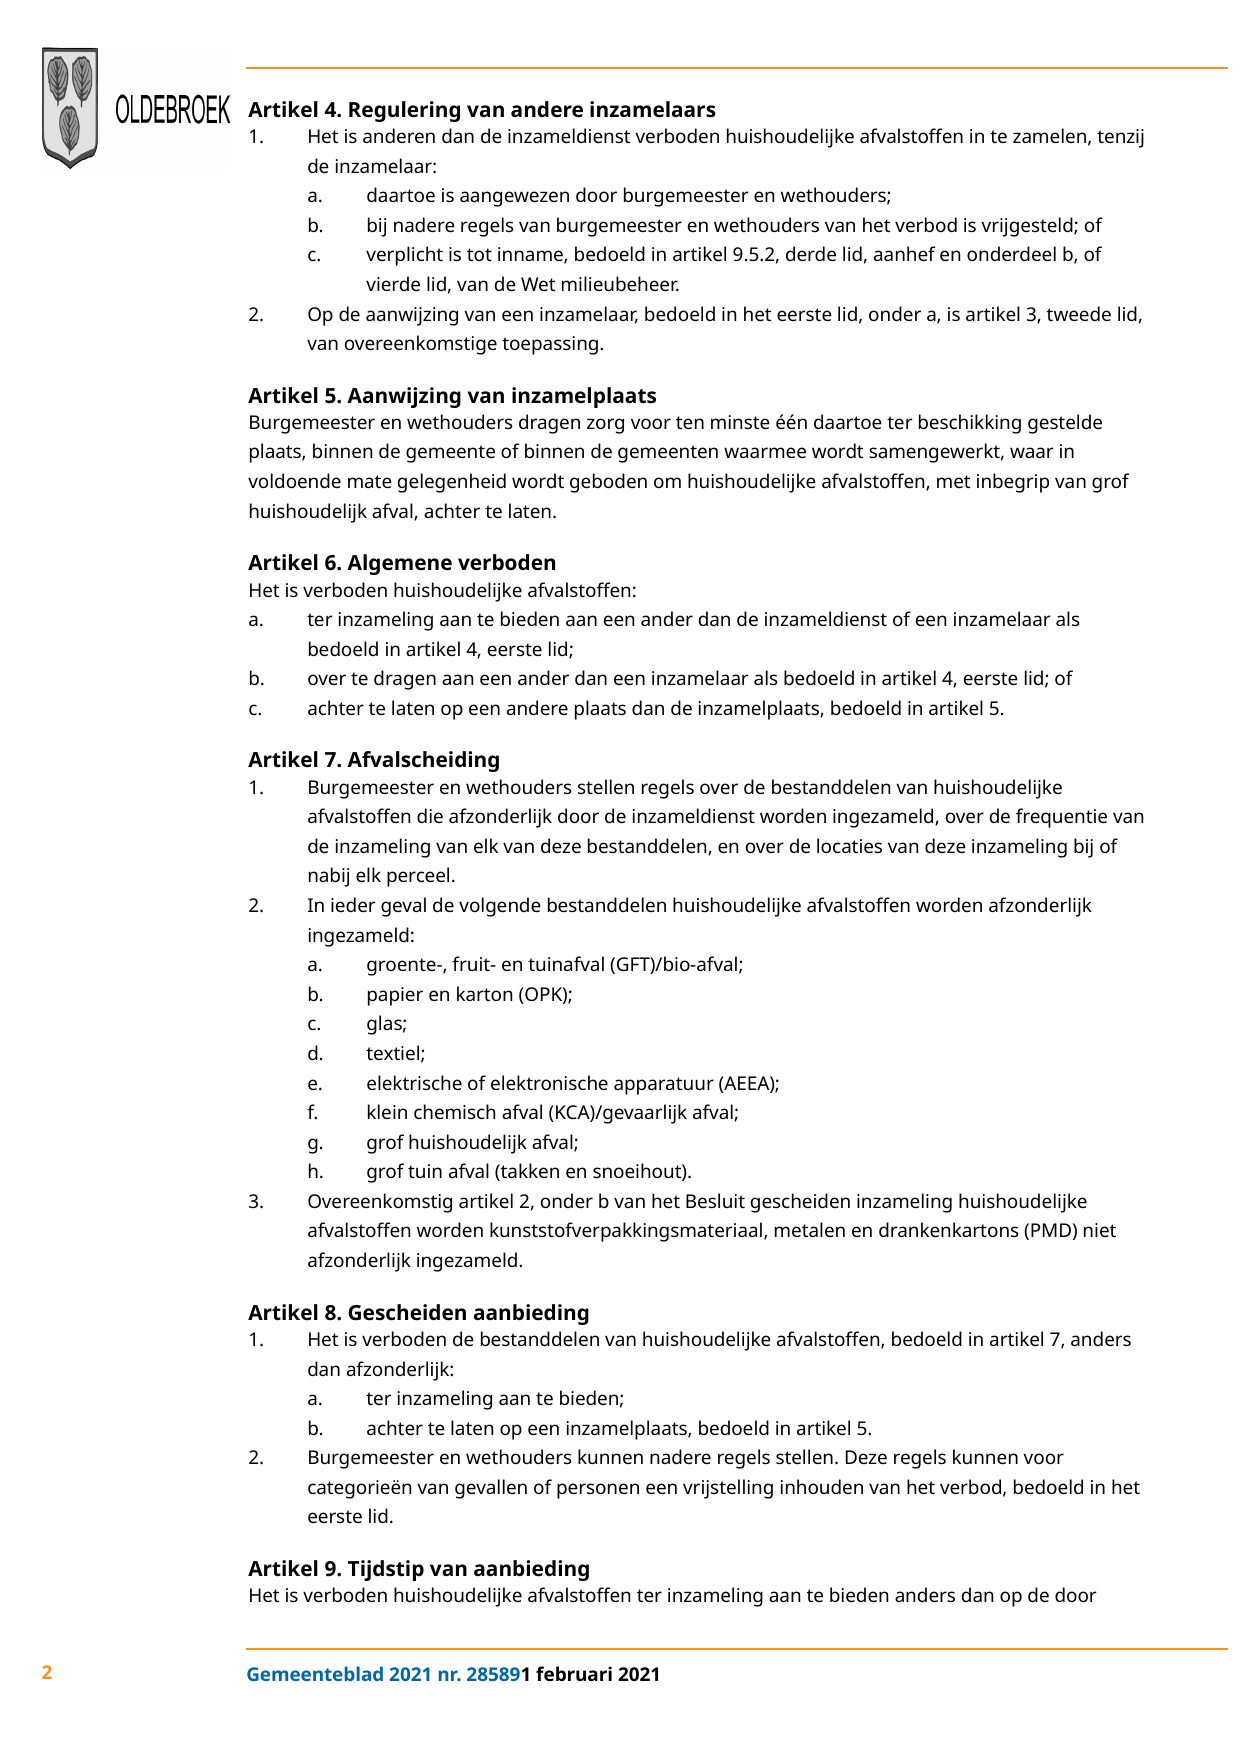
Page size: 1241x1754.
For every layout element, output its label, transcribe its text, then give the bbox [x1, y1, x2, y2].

list achter te laten op een inzamelplaats, bedoeld in artikel 5. [307, 1415, 1152, 1441]
text Artikel 5. Aanwijzing van inzamelplaats [248, 381, 1152, 409]
text Burgemeester en wethouders dragen zorg voor ten minste één daartoe ter beschikking gestelde plaats, binnen de gemeente of binnen de gemeenten waarmee wordt samengewerkt, waar in voldoende mate gelegenheid wordt geboden om huishoudelijke afvalstoffen, met inbegrip van grof huishoudelijk afval, achter te laten. [248, 409, 1152, 524]
list daartoe is aangewezen door burgemeester en wethouders; [307, 182, 1152, 208]
text Het is verboden huishoudelijke afvalstoffen ter inzameling aan te bieden anders dan op de door [248, 1582, 1152, 1608]
list achter te laten op een andere plaats dan de inzamelplaats, bedoeld in artikel 5. [248, 695, 1152, 721]
list papier en karton (OPK); [307, 981, 1152, 1007]
list grof tuin afval (takken en snoeihout). [307, 1158, 1152, 1184]
list over te dragen aan een ander dan een inzamelaar als bedoeld in artikel 4, eerste lid; of [248, 666, 1152, 691]
list textiel; [307, 1040, 1152, 1066]
list groente-, fruit- en tuinafval (GFT)/bio-afval; [307, 951, 1152, 977]
text Artikel 4. Regulering van andere inzamelaars [248, 95, 1152, 123]
text Artikel 7. Afvalscheiding [248, 746, 1152, 774]
list klein chemisch afval (KCA)/gevaarlijk afval; [307, 1099, 1152, 1125]
list ter inzameling aan te bieden; [307, 1385, 1152, 1411]
list Burgemeester en wethouders kunnen nadere regels stellen. Deze regels kunnen voor categorieën van gevallen of personen een vrijstelling inhouden van het verbod, bedoeld in het eerste lid. [248, 1444, 1152, 1529]
list Het is verboden de bestanddelen van huishoudelijke afvalstoffen, bedoeld in artikel 7, anders dan afzonderlijk: [248, 1326, 1152, 1381]
list elektrische of elektronische apparatuur (AEEA); [307, 1070, 1152, 1096]
list bij nadere regels van burgemeester en wethouders van het verbod is vrijgesteld; of [307, 212, 1152, 238]
list glas; [307, 1011, 1152, 1036]
picture [41, 47, 231, 172]
list Overeenkomstig artikel 2, onder b van het Besluit gescheiden inzameling huishoudelijke afvalstoffen worden kunststofverpakkingsmateriaal, metalen en drankenkartons (PMD) niet afzonderlijk ingezameld. [248, 1188, 1152, 1273]
list Burgemeester en wethouders stellen regels over de bestanddelen van huishoudelijke afvalstoffen die afzonderlijk door de inzameldienst worden ingezameld, over de frequentie van de inzameling van elk van deze bestanddelen, en over de locaties van deze inzameling bij of nabij elk perceel. [248, 774, 1152, 888]
text Het is verboden huishoudelijke afvalstoffen: [248, 577, 1152, 602]
list ter inzameling aan te bieden aan een ander dan de inzameldienst of een inzamelaar als bedoeld in artikel 4, eerste lid; [248, 606, 1152, 662]
text Artikel 6. Algemene verboden [248, 548, 1152, 577]
text Artikel 9. Tijdstip van aanbieding [248, 1554, 1152, 1582]
list Op de aanwijzing van een inzamelaar, bedoeld in het eerste lid, onder a, is artikel 3, tweede lid, van overeenkomstige toepassing. [248, 301, 1152, 356]
list In ieder geval de volgende bestanddelen huishoudelijke afvalstoffen worden afzonderlijk ingezameld: [248, 892, 1152, 948]
list verplicht is tot inname, bedoeld in artikel 9.5.2, derde lid, aanhef en onderdeel b, of vierde lid, van de Wet milieubeheer. [307, 242, 1152, 297]
text Artikel 8. Gescheiden aanbieding [248, 1298, 1152, 1326]
list Het is anderen dan de inzameldienst verboden huishoudelijke afvalstoffen in te zamelen, tenzij de inzamelaar: [248, 123, 1152, 178]
list grof huishoudelijk afval; [307, 1129, 1152, 1155]
